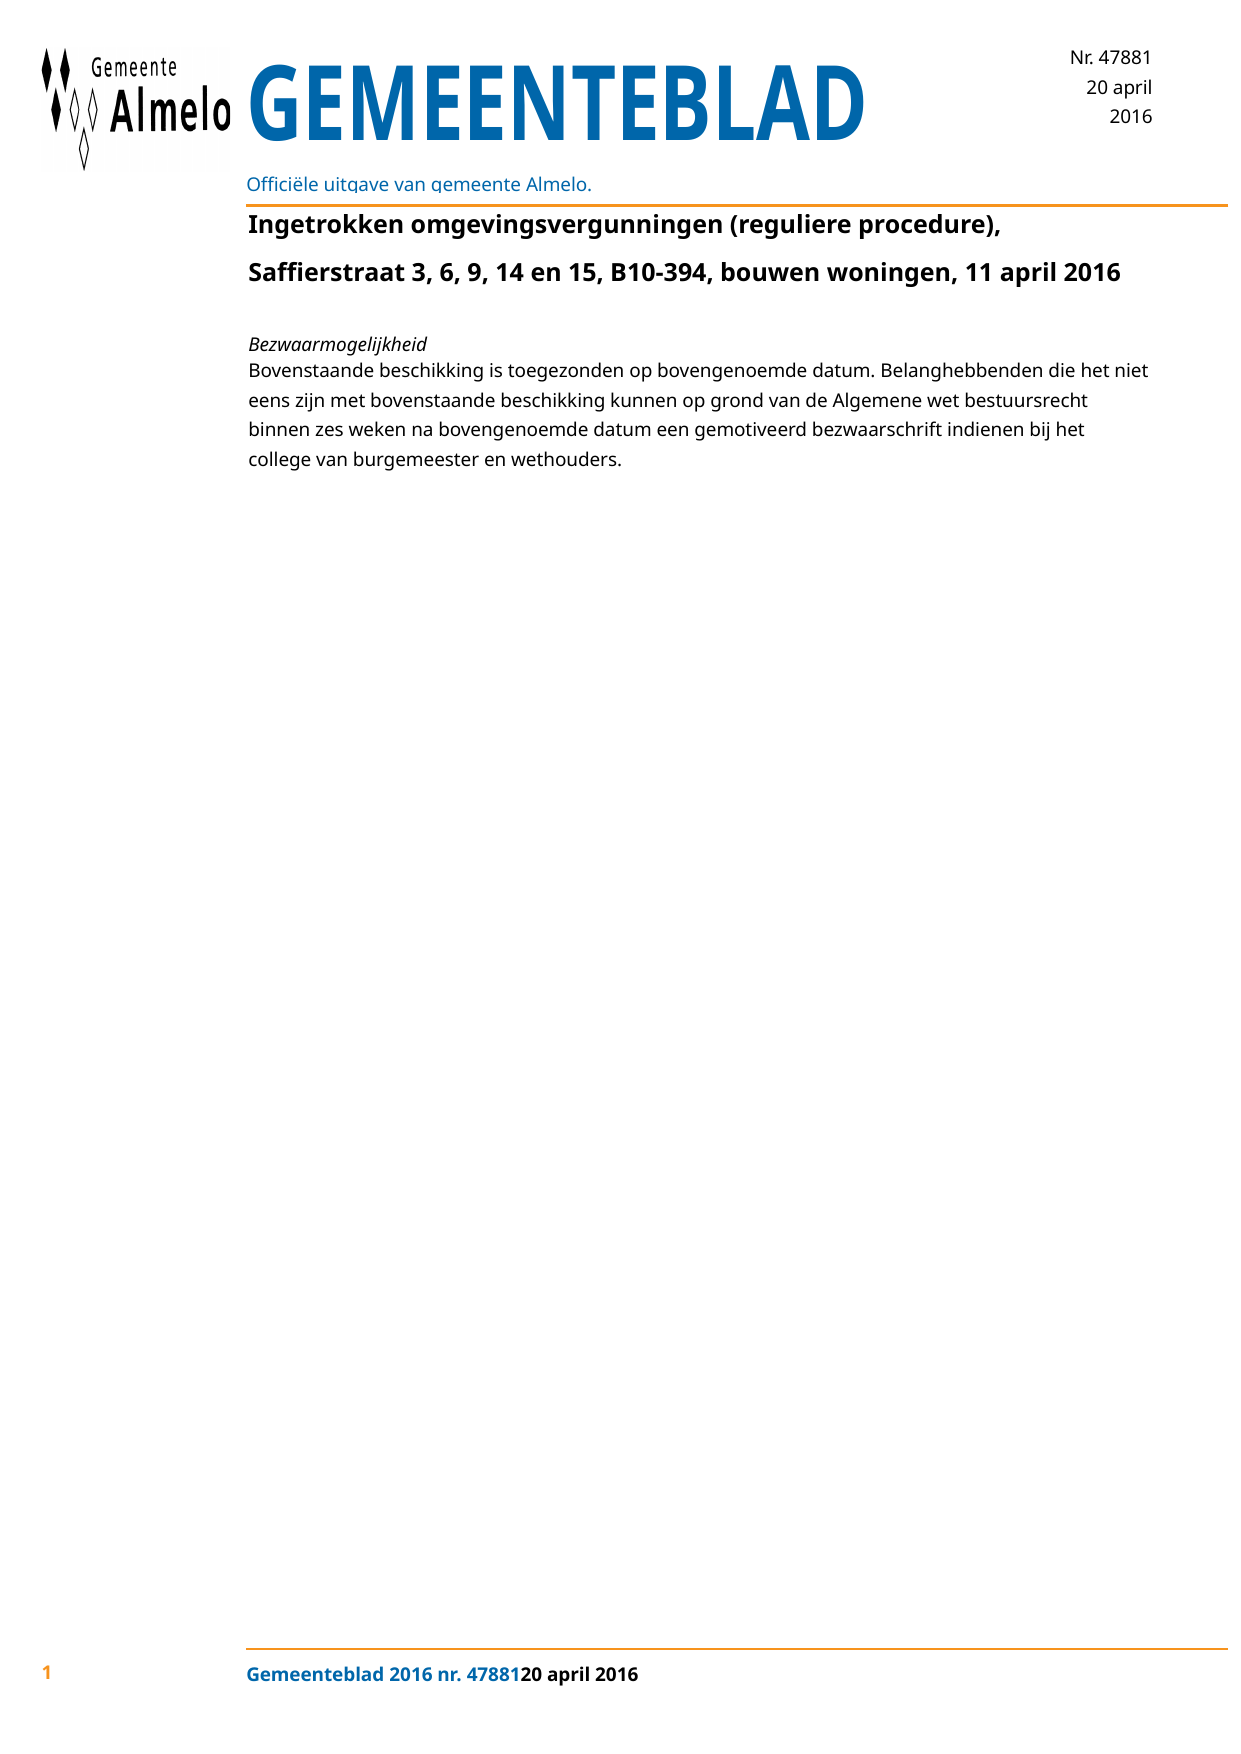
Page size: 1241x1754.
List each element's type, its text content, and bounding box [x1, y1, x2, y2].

picture [41, 47, 231, 172]
text Bezwaarmogelijkheid [248, 331, 1152, 357]
text Bovenstaande beschikking is toegezonden op bovengenoemde datum. Belanghebbenden die het niet eens zijn met bovenstaande beschikking kunnen op grond van de Algemene wet bestuursrecht binnen zes weken na bovengenoemde datum een gemotiveerd bezwaarschrift indienen bij het college van burgemeester en wethouders. [248, 357, 1152, 472]
text Ingetrokken omgevingsvergunningen (reguliere procedure), Saffierstraat 3, 6, 9, 14 en 15, B10-394, bouwen woningen, 11 april 2016 [248, 207, 1152, 288]
